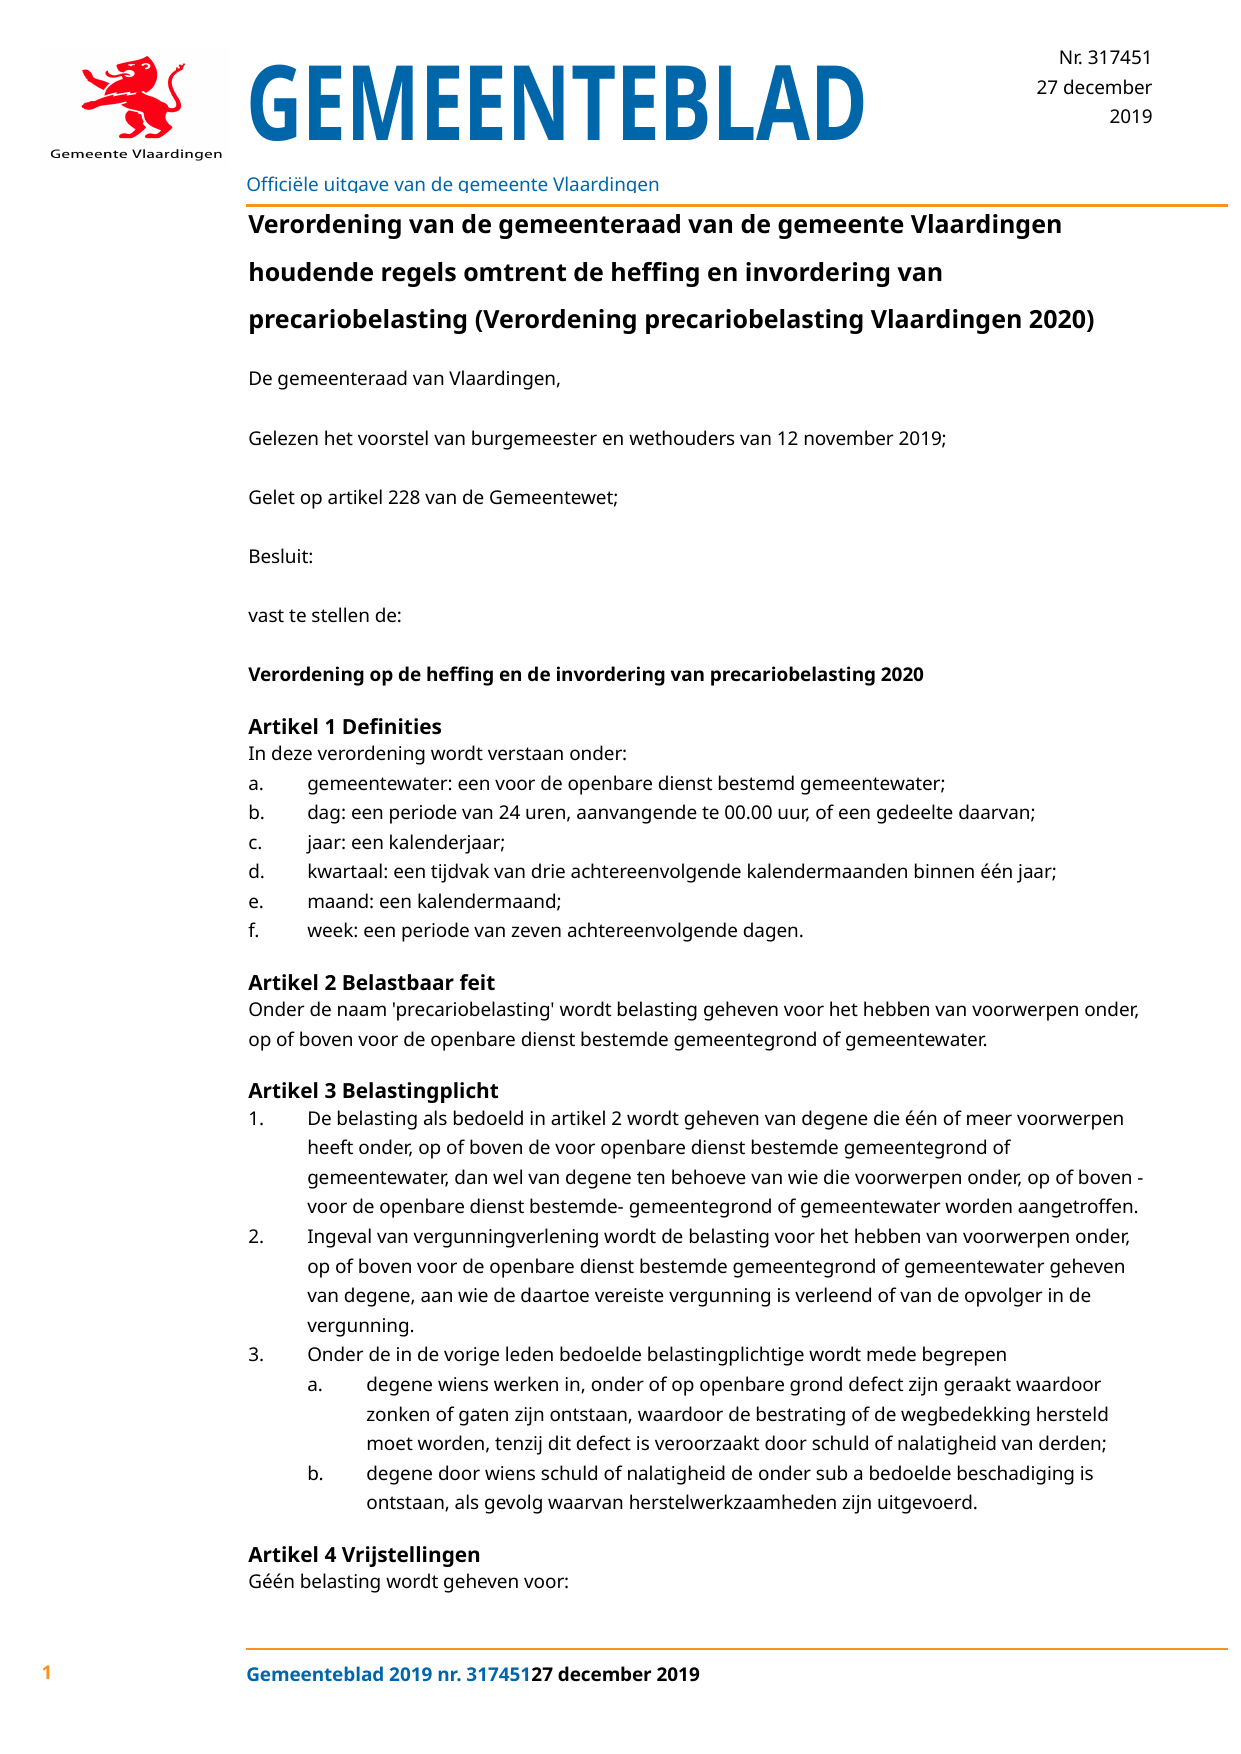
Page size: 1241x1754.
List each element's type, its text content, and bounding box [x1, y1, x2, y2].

text Gelezen het voorstel van burgemeester en wethouders van 12 november 2019; [248, 425, 1152, 450]
list Onder de in de vorige leden bedoelde belastingplichtige wordt mede begrepen [248, 1342, 1152, 1367]
list degene door wiens schuld of nalatigheid de onder sub a bedoelde beschadiging is ontstaan, als gevolg waarvan herstelwerkzaamheden zijn uitgevoerd. [307, 1460, 1152, 1515]
list jaar: een kalenderjaar; [248, 829, 1152, 855]
list Ingeval van vergunningverlening wordt de belasting voor het hebben van voorwerpen onder, op of boven voor de openbare dienst bestemde gemeentegrond of gemeentewater geheven van degene, aan wie de daartoe vereiste vergunning is verleend of van de opvolger in de vergunning. [248, 1223, 1152, 1338]
text Artikel 4 Vrijstellingen [248, 1540, 1152, 1568]
text vast te stellen de: [248, 602, 1152, 628]
list maand: een kalendermaand; [248, 888, 1152, 914]
text Artikel 2 Belastbaar feit [248, 968, 1152, 997]
text Artikel 3 Belastingplicht [248, 1077, 1152, 1105]
text Verordening van de gemeenteraad van de gemeente Vlaardingen houdende regels omtrent de heffing en invordering van precariobelasting (Verordening precariobelasting Vlaardingen 2020) [248, 207, 1152, 336]
list gemeentewater: een voor de openbare dienst bestemd gemeentewater; [248, 770, 1152, 796]
list degene wiens werken in, onder of op openbare grond defect zijn geraakt waardoor zonken of gaten zijn ontstaan, waardoor de bestrating of de wegbedekking hersteld moet worden, tenzij dit defect is veroorzaakt door schuld of nalatigheid van derden; [307, 1371, 1152, 1456]
list week: een periode van zeven achtereenvolgende dagen. [248, 918, 1152, 943]
text Géén belasting wordt geheven voor: [248, 1568, 1152, 1594]
text Gelet op artikel 228 van de Gemeentewet; [248, 484, 1152, 509]
list kwartaal: een tijdvak van drie achtereenvolgende kalendermaanden binnen één jaar; [248, 858, 1152, 884]
text Besluit: [248, 543, 1152, 569]
list dag: een periode van 24 uren, aanvangende te 00.00 uur, of een gedeelte daarvan; [248, 799, 1152, 825]
list De belasting als bedoeld in artikel 2 wordt geheven van degene die één of meer voorwerpen heeft onder, op of boven de voor openbare dienst bestemde gemeentegrond of gemeentewater, dan wel van degene ten behoeve van wie die voorwerpen onder, op of boven -voor de openbare dienst bestemde- gemeentegrond of gemeentewater worden aangetroffen. [248, 1105, 1152, 1219]
text Artikel 1 Definities [248, 712, 1152, 740]
text Verordening op de heffing en de invordering van precariobelasting 2020 [248, 661, 1152, 687]
text De gemeenteraad van Vlaardingen, [248, 366, 1152, 391]
text Onder de naam 'precariobelasting' wordt belasting geheven voor het hebben van voorwerpen onder, op of boven voor de openbare dienst bestemde gemeentegrond of gemeentewater. [248, 997, 1152, 1052]
text In deze verordening wordt verstaan onder: [248, 740, 1152, 766]
picture [41, 47, 231, 172]
